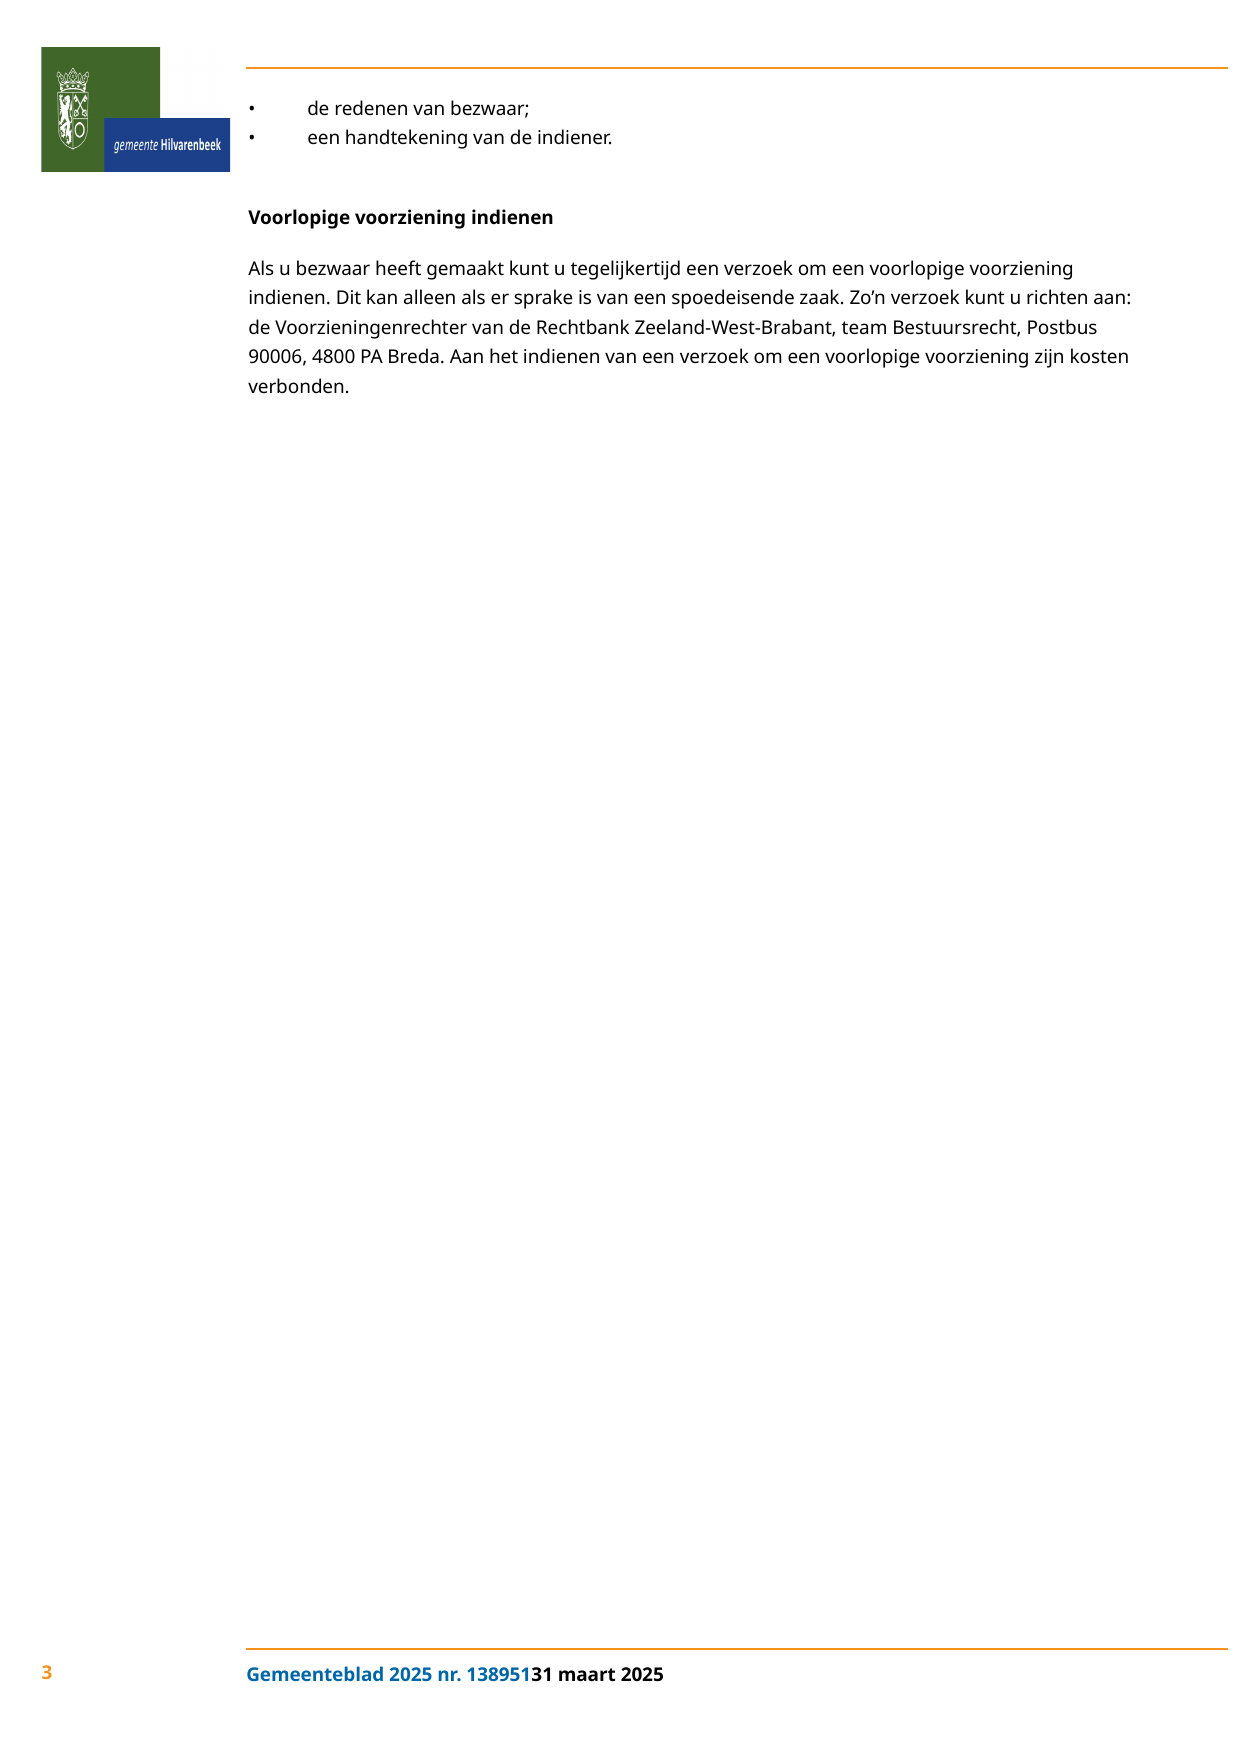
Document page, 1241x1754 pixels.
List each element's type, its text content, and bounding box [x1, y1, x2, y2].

picture [41, 47, 231, 172]
text Voorlopige voorziening indienen [248, 204, 1152, 230]
text Als u bezwaar heeft gemaakt kunt u tegelijkertijd een verzoek om een voorlopige voorziening indienen. Dit kan alleen als er sprake is van een spoedeisende zaak. Zo’n verzoek kunt u richten aan: de Voorzieningenrechter van de Rechtbank Zeeland-West-Brabant, team Bestuursrecht, Postbus 90006, 4800 PA Breda. Aan het indienen van een verzoek om een voorlopige voorziening zijn kosten verbonden. [248, 255, 1152, 399]
list de redenen van bezwaar; [248, 95, 1152, 121]
list een handtekening van de indiener. [248, 124, 1152, 150]
